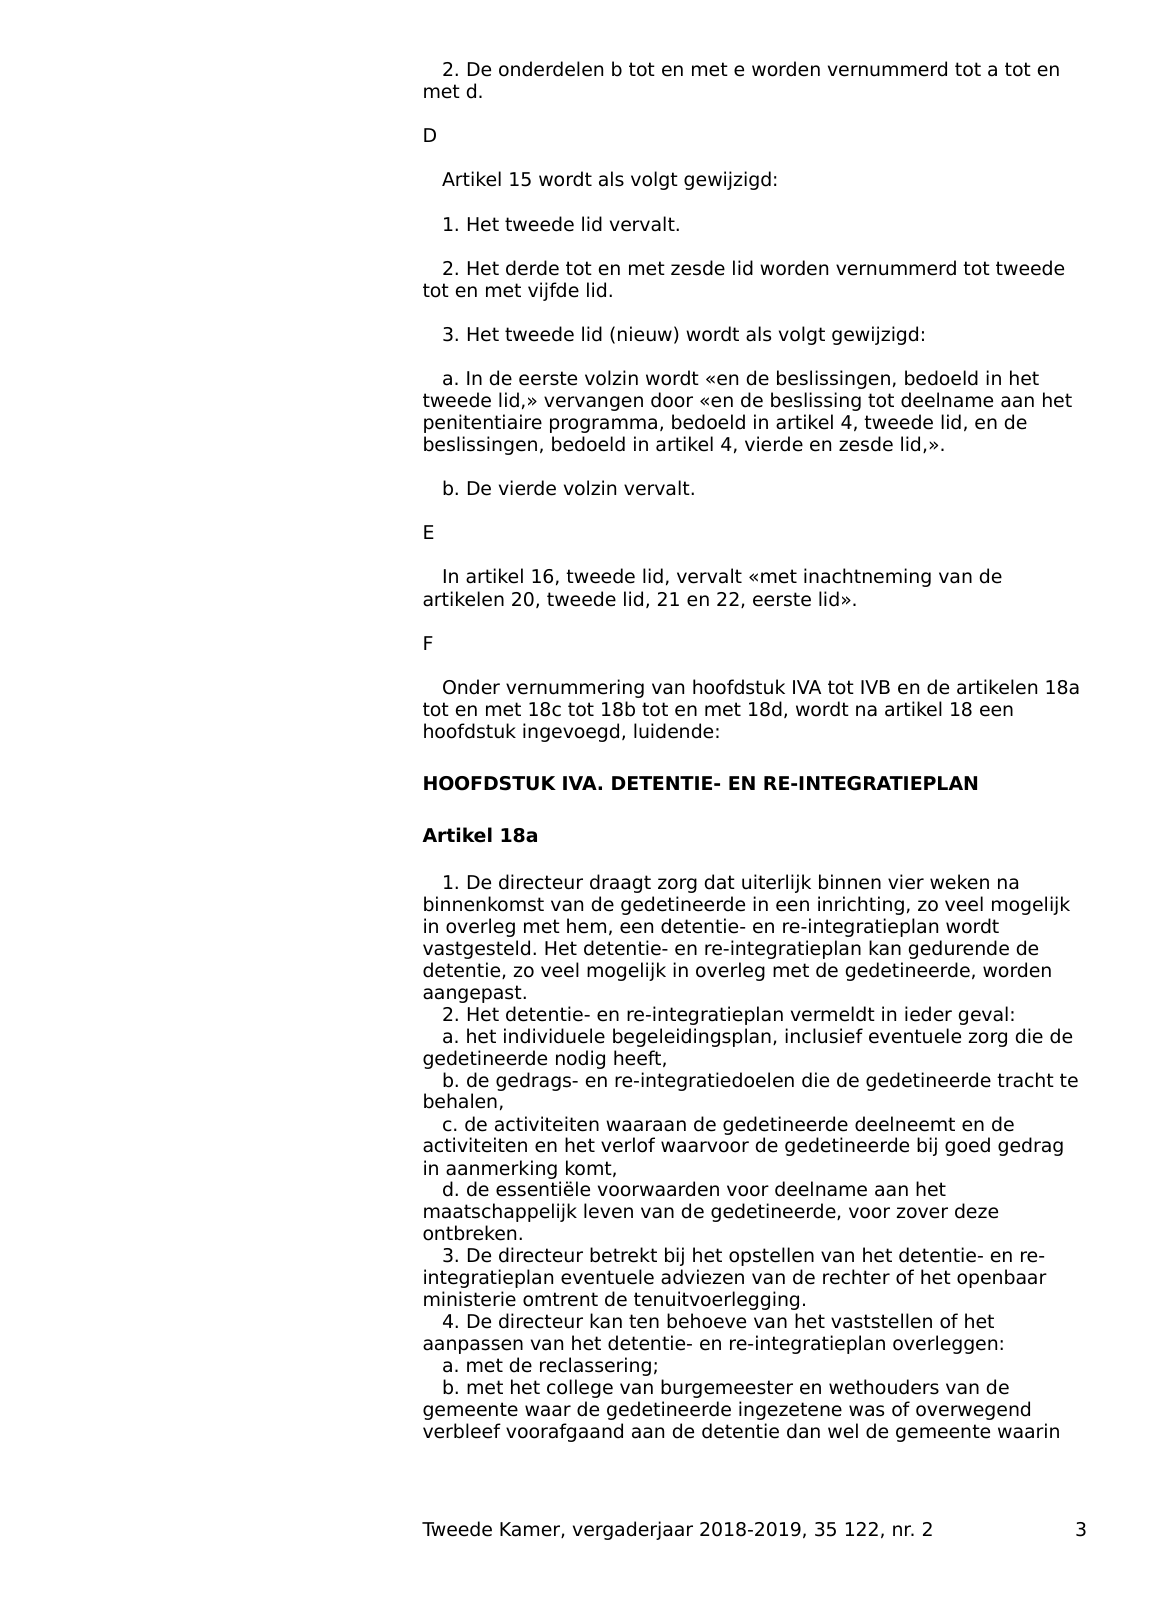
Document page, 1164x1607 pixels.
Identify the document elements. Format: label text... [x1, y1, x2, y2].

text 2. De onderdelen b tot en met e worden vernummerd tot a tot en met d. [422, 59, 1087, 103]
text F [422, 633, 1087, 654]
text d. de essentiële voorwaarden voor deelname aan het maatschappelijk leven van de gedetineerde, voor zover deze ontbreken. [422, 1179, 1087, 1245]
text a. met de reclassering; [422, 1355, 1087, 1377]
text a. In de eerste volzin wordt «en de beslissingen, bedoeld in het tweede lid,» vervangen door «en de beslissing tot deelname aan het penitentiaire programma, bedoeld in artikel 4, tweede lid, en de beslissingen, bedoeld in artikel 4, vierde en zesde lid,». [422, 368, 1087, 456]
text E [422, 522, 1087, 544]
text 3. De directeur betrekt bij het opstellen van het detentie- en re-integratieplan eventuele adviezen van de rechter of het openbaar ministerie omtrent de tenuitvoerlegging. [422, 1245, 1087, 1311]
text 4. De directeur kan ten behoeve van het vaststellen of het aanpassen van het detentie- en re-integratieplan overleggen: [422, 1311, 1087, 1355]
subtitle Artikel 18a [422, 825, 1087, 847]
text Artikel 15 wordt als volgt gewijzigd: [422, 169, 1087, 191]
text b. de gedrags- en re-integratiedoelen die de gedetineerde tracht te behalen, [422, 1069, 1087, 1113]
text b. met het college van burgemeester en wethouders van de gemeente waar de gedetineerde ingezetene was of overwegend verbleef voorafgaand aan de detentie dan wel de gemeente waarin [422, 1377, 1087, 1443]
text c. de activiteiten waaraan de gedetineerde deelneemt en de activiteiten en het verlof waarvoor de gedetineerde bij goed gedrag in aanmerking komt, [422, 1113, 1087, 1179]
text Onder vernummering van hoofdstuk IVA tot IVB en de artikelen 18a tot en met 18c tot 18b tot en met 18d, wordt na artikel 18 een hoofdstuk ingevoegd, luidende: [422, 677, 1087, 743]
text 2. Het derde tot en met zesde lid worden vernummerd tot tweede tot en met vijfde lid. [422, 258, 1087, 302]
text b. De vierde volzin vervalt. [422, 478, 1087, 500]
text 1. Het tweede lid vervalt. [422, 213, 1087, 236]
text 1. De directeur draagt zorg dat uiterlijk binnen vier weken na binnenkomst van de gedetineerde in een inrichting, zo veel mogelijk in overleg met hem, een detentie- en re-integratieplan wordt vastgesteld. Het detentie- en re-integratieplan kan gedurende de detentie, zo veel mogelijk in overleg met de gedetineerde, worden aangepast. [422, 872, 1087, 1003]
text a. het individuele begeleidingsplan, inclusief eventuele zorg die de gedetineerde nodig heeft, [422, 1026, 1087, 1069]
subtitle HOOFDSTUK IVA. DETENTIE- EN RE-INTEGRATIEPLAN [422, 773, 1087, 795]
text 3. Het tweede lid (nieuw) wordt als volgt gewijzigd: [422, 324, 1087, 346]
text In artikel 16, tweede lid, vervalt «met inachtneming van de artikelen 20, tweede lid, 21 en 22, eerste lid». [422, 566, 1087, 610]
text D [422, 125, 1087, 147]
text 2. Het detentie- en re-integratieplan vermeldt in ieder geval: [422, 1003, 1087, 1026]
